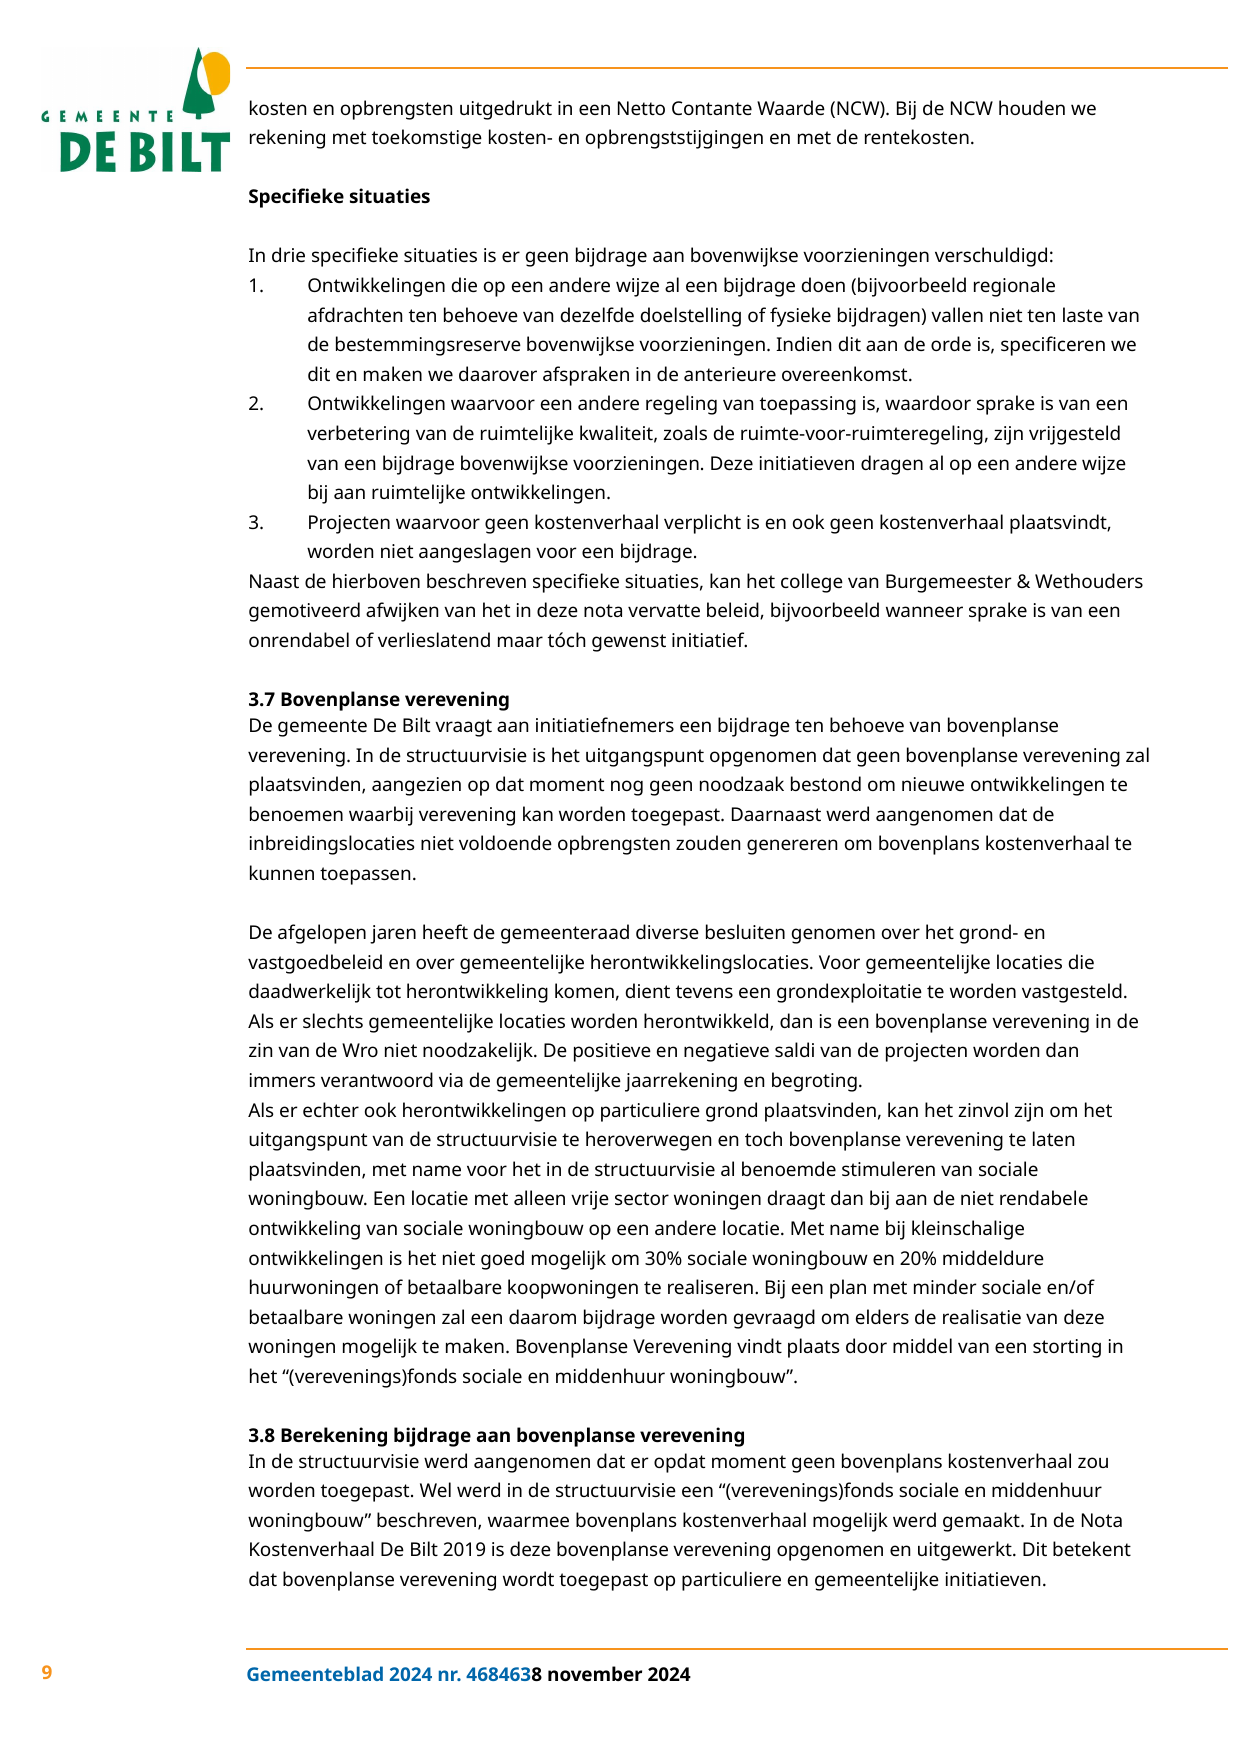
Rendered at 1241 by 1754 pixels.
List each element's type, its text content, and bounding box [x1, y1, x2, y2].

text De afgelopen jaren heeft de gemeenteraad diverse besluiten genomen over het grond- en vastgoedbeleid en over gemeentelijke herontwikkelingslocaties. Voor gemeentelijke locaties die daadwerkelijk tot herontwikkeling komen, dient tevens een grondexploitatie te worden vastgesteld. Als er slechts gemeentelijke locaties worden herontwikkeld, dan is een bovenplanse verevening in de zin van de Wro niet noodzakelijk. De positieve en negatieve saldi van de projecten worden dan immers verantwoord via de gemeentelijke jaarrekening en begroting. [248, 919, 1152, 1093]
text Als er echter ook herontwikkelingen op particuliere grond plaatsvinden, kan het zinvol zijn om het uitgangspunt van de structuurvisie te heroverwegen en toch bovenplanse verevening te laten plaatsvinden, met name voor het in de structuurvisie al benoemde stimuleren van sociale woningbouw. Een locatie met alleen vrije sector woningen draagt dan bij aan de niet rendabele ontwikkeling van sociale woningbouw op een andere locatie. Met name bij kleinschalige ontwikkelingen is het niet goed mogelijk om 30% sociale woningbouw en 20% middeldure huurwoningen of betaalbare koopwoningen te realiseren. Bij een plan met minder sociale en/of betaalbare woningen zal een daarom bijdrage worden gevraagd om elders de realisatie van deze woningen mogelijk te maken. Bovenplanse Verevening vindt plaats door middel van een storting in het “(verevenings)fonds sociale en middenhuur woningbouw”. [248, 1097, 1152, 1389]
text 3.8 Berekening bijdrage aan bovenplanse verevening [248, 1422, 1152, 1448]
text 3.7 Bovenplanse verevening [248, 686, 1152, 712]
text Naast de hierboven beschreven specifieke situaties, kan het college van Burgemeester & Wethouders gemotiveerd afwijken van het in deze nota vervatte beleid, bijvoorbeeld wanneer sprake is van een onrendabel of verlieslatend maar tóch gewenst initiatief. [248, 568, 1152, 653]
text In de structuurvisie werd aangenomen dat er opdat moment geen bovenplans kostenverhaal zou worden toegepast. Wel werd in de structuurvisie een “(verevenings)fonds sociale en middenhuur woningbouw” beschreven, waarmee bovenplans kostenverhaal mogelijk werd gemaakt. In de Nota Kostenverhaal De Bilt 2019 is deze bovenplanse verevening opgenomen en uitgewerkt. Dit betekent dat bovenplanse verevening wordt toegepast op particuliere en gemeentelijke initiatieven. [248, 1448, 1152, 1592]
list Ontwikkelingen waarvoor een andere regeling van toepassing is, waardoor sprake is van een verbetering van de ruimtelijke kwaliteit, zoals de ruimte-voor-ruimteregeling, zijn vrijgesteld van een bijdrage bovenwijkse voorzieningen. Deze initiatieven dragen al op een andere wijze bij aan ruimtelijke ontwikkelingen. [248, 391, 1152, 505]
text Specifieke situaties [248, 183, 1152, 209]
text De gemeente De Bilt vraagt aan initiatiefnemers een bijdrage ten behoeve van bovenplanse verevening. In de structuurvisie is het uitgangspunt opgenomen dat geen bovenplanse verevening zal plaatsvinden, aangezien op dat moment nog geen noodzaak bestond om nieuwe ontwikkelingen te benoemen waarbij verevening kan worden toegepast. Daarnaast werd aangenomen dat de inbreidingslocaties niet voldoende opbrengsten zouden genereren om bovenplans kostenverhaal te kunnen toepassen. [248, 712, 1152, 886]
picture [41, 47, 231, 172]
text In drie specifieke situaties is er geen bijdrage aan bovenwijkse voorzieningen verschuldigd: [248, 243, 1152, 268]
text kosten en opbrengsten uitgedrukt in een Netto Contante Waarde (NCW). Bij de NCW houden we rekening met toekomstige kosten- en opbrengststijgingen en met de rentekosten. [248, 95, 1152, 150]
list Projecten waarvoor geen kostenverhaal verplicht is en ook geen kostenverhaal plaatsvindt, worden niet aangeslagen voor een bijdrage. [248, 509, 1152, 564]
list Ontwikkelingen die op een andere wijze al een bijdrage doen (bijvoorbeeld regionale afdrachten ten behoeve van dezelfde doelstelling of fysieke bijdragen) vallen niet ten laste van de bestemmingsreserve bovenwijkse voorzieningen. Indien dit aan de orde is, specificeren we dit en maken we daarover afspraken in de anterieure overeenkomst. [248, 272, 1152, 387]
